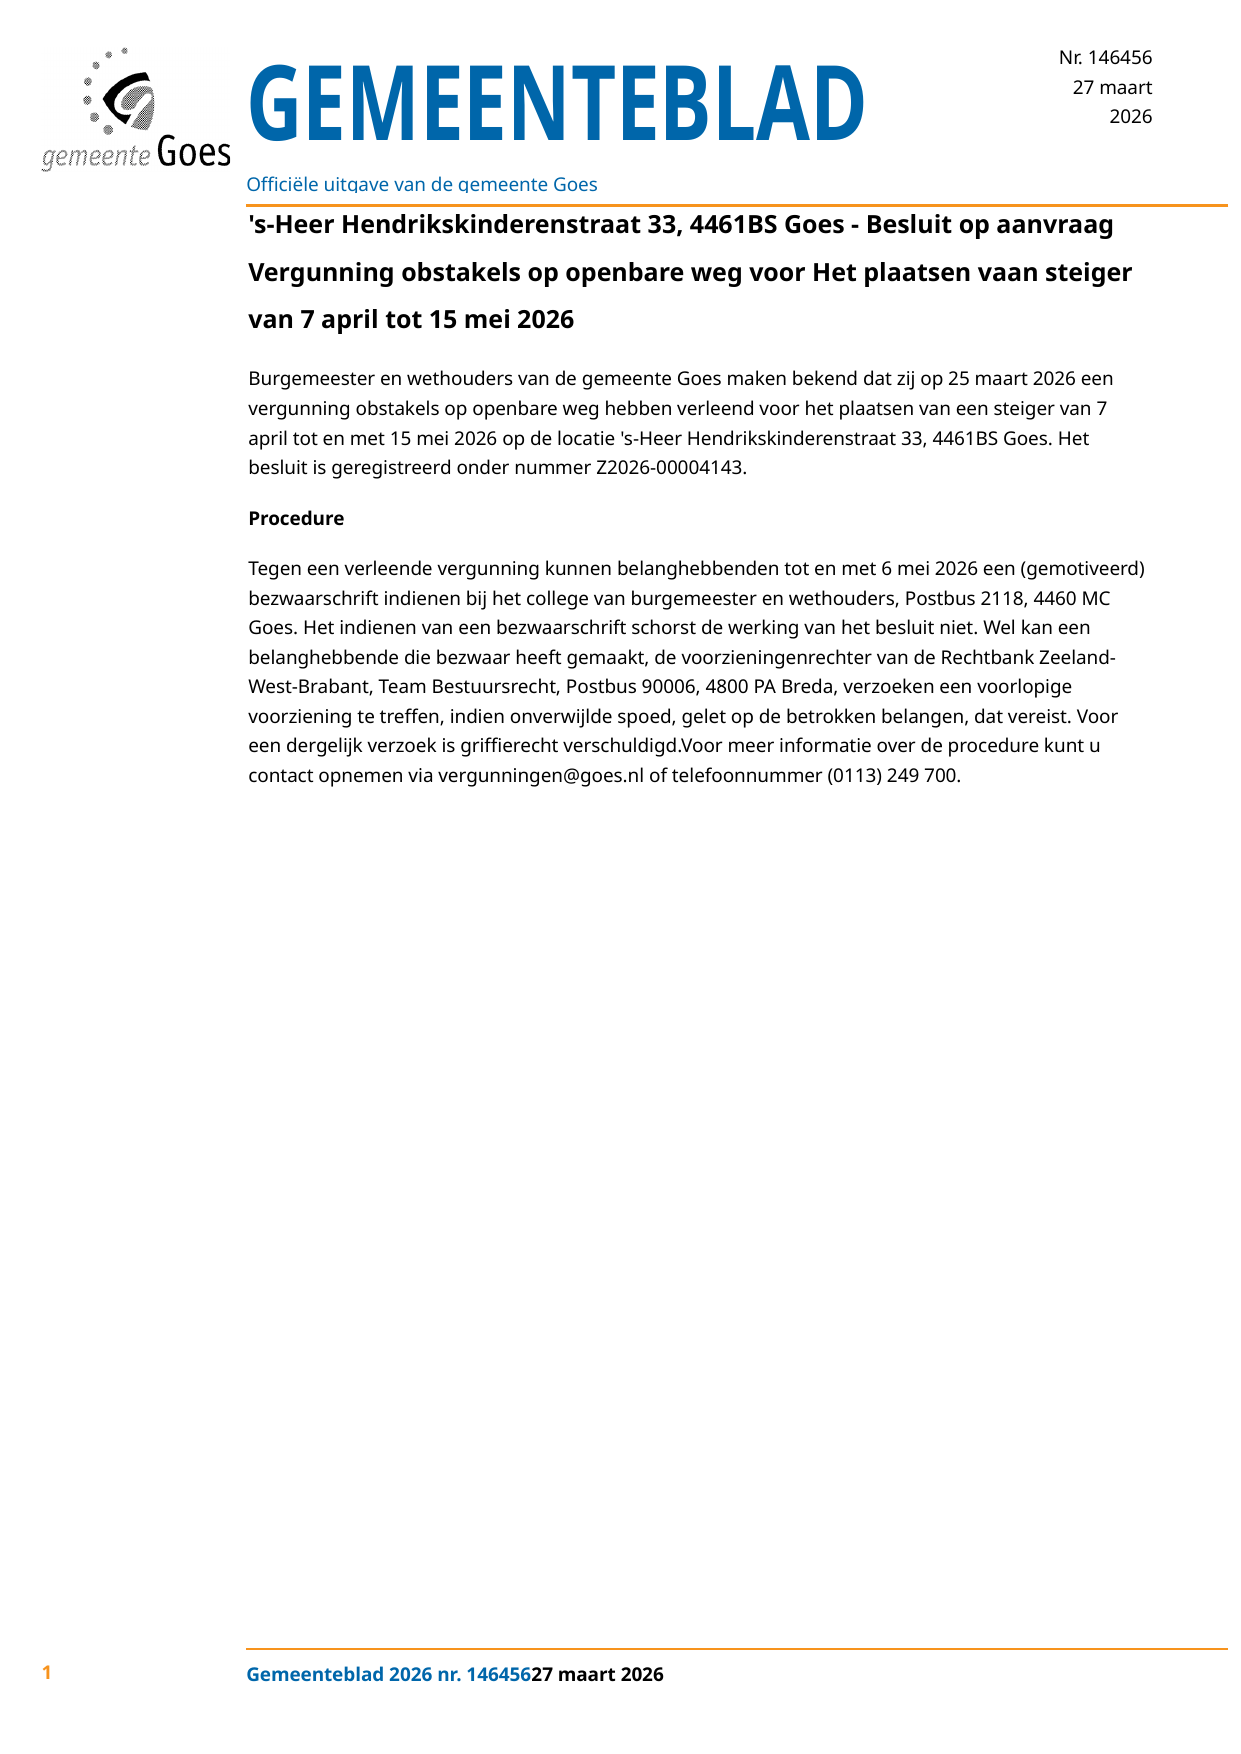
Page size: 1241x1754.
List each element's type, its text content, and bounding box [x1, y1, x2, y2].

picture [41, 47, 231, 172]
text 's-Heer Hendrikskinderenstraat 33, 4461BS Goes - Besluit op aanvraag Vergunning obstakels op openbare weg voor Het plaatsen vaan steiger van 7 april tot 15 mei 2026 [248, 207, 1152, 336]
text Burgemeester en wethouders van de gemeente Goes maken bekend dat zij op 25 maart 2026 een vergunning obstakels op openbare weg hebben verleend voor het plaatsen van een steiger van 7 april tot en met 15 mei 2026 op de locatie 's-Heer Hendrikskinderenstraat 33, 4461BS Goes. Het besluit is geregistreerd onder nummer Z2026-00004143. [248, 366, 1152, 480]
text Procedure [248, 505, 1152, 530]
text Tegen een verleende vergunning kunnen belanghebbenden tot en met 6 mei 2026 een (gemotiveerd) bezwaarschrift indienen bij het college van burgemeester en wethouders, Postbus 2118, 4460 MC Goes. Het indienen van een bezwaarschrift schorst de werking van het besluit niet. Wel kan een belanghebbende die bezwaar heeft gemaakt, de voorzieningenrechter van de Rechtbank Zeeland-West-Brabant, Team Bestuursrecht, Postbus 90006, 4800 PA Breda, verzoeken een voorlopige voorziening te treffen, indien onverwijlde spoed, gelet op de betrokken belangen, dat vereist. Voor een dergelijk verzoek is griffierecht verschuldigd.Voor meer informatie over de procedure kunt u contact opnemen via vergunningen@goes.nl of telefoonnummer (0113) 249 700. [248, 555, 1152, 788]
